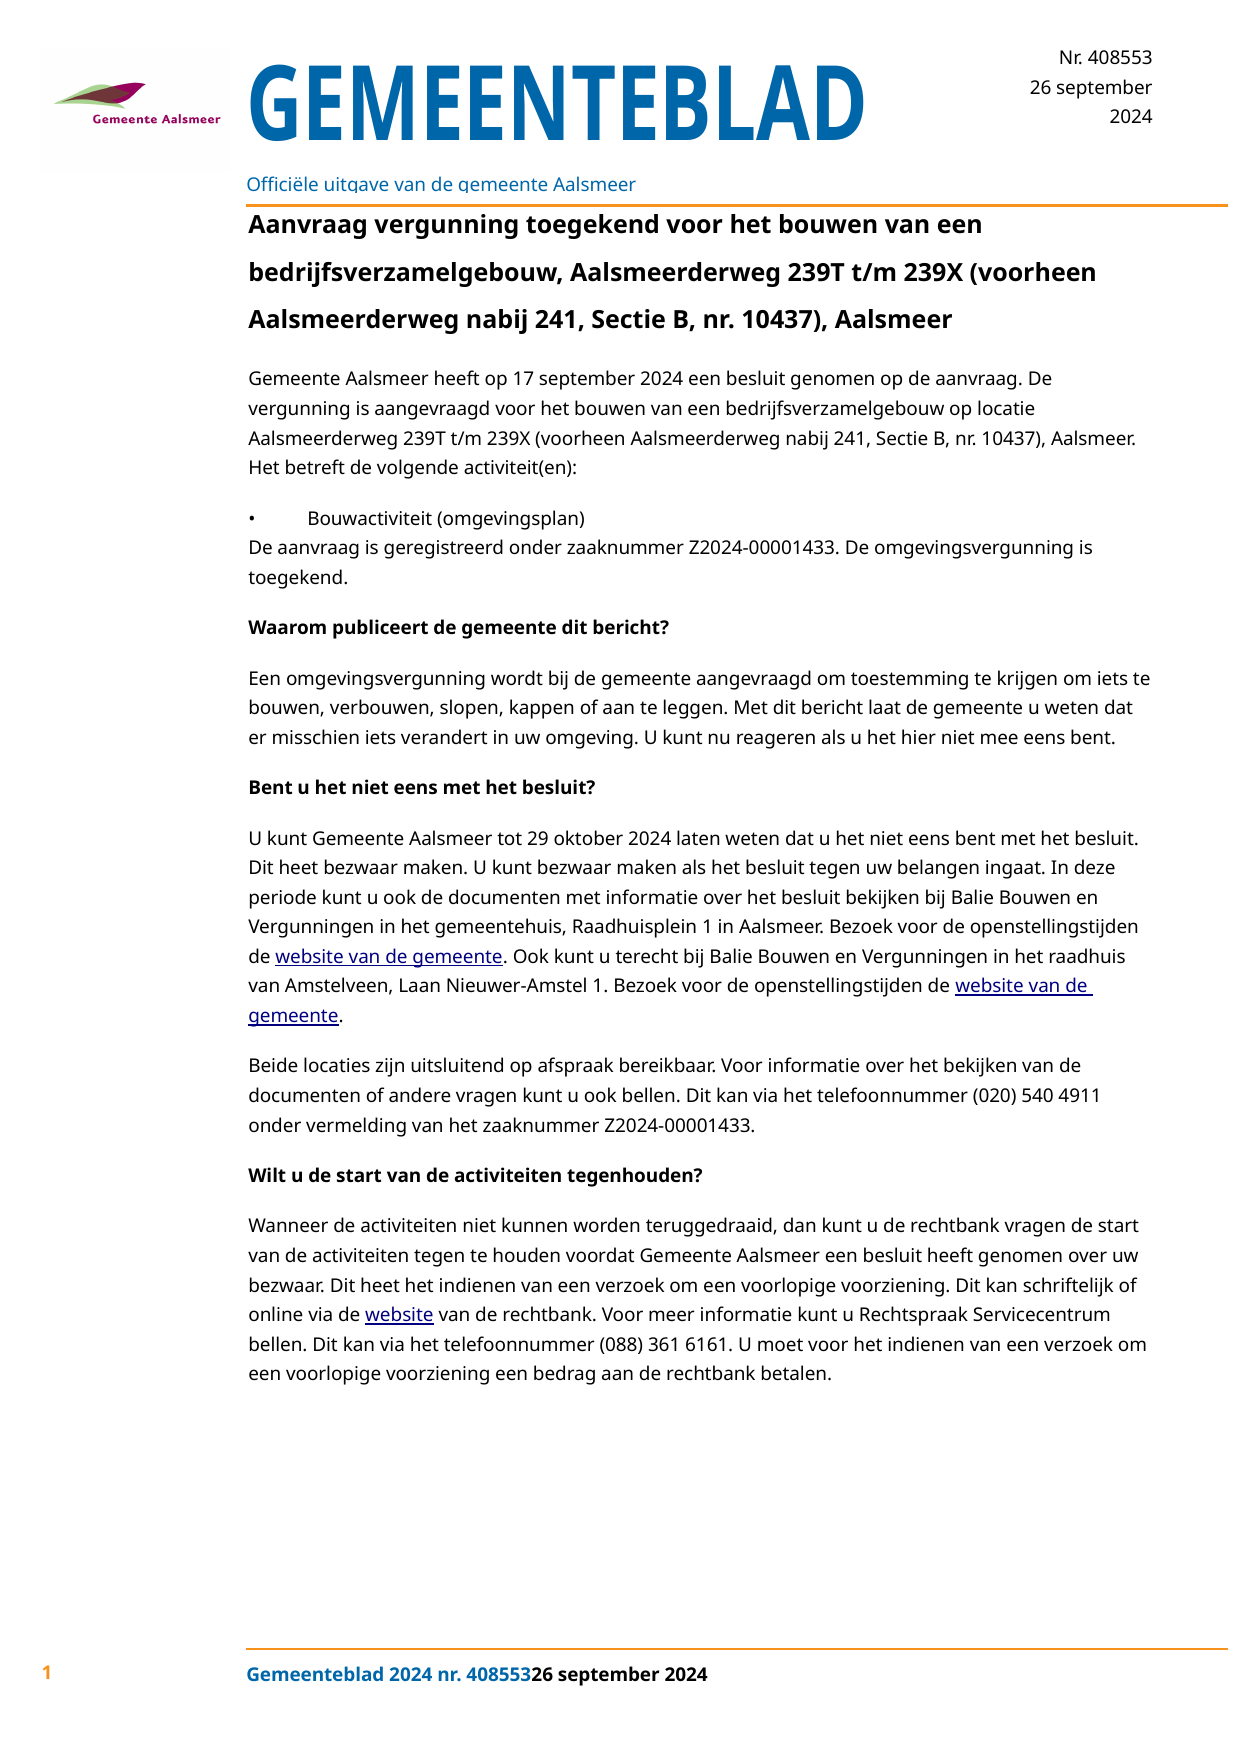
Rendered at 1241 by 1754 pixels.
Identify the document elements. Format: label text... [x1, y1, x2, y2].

list Bouwactiviteit (omgevingsplan) [248, 505, 1152, 530]
text Waarom publiceert de gemeente dit bericht? [248, 614, 1152, 640]
text Beide locaties zijn uitsluitend op afspraak bereikbaar. Voor informatie over het bekijken van de documenten of andere vragen kunt u ook bellen. Dit kan via het telefoonnummer (020) 540 4911 onder vermelding van het zaaknummer Z2024-00001433. [248, 1053, 1152, 1137]
text Bent u het niet eens met het besluit? [248, 774, 1152, 800]
text De aanvraag is geregistreerd onder zaaknummer Z2024-00001433. De omgevingsvergunning is toegekend. [248, 534, 1152, 589]
text U kunt Gemeente Aalsmeer tot 29 oktober 2024 laten weten dat u het niet eens bent met het besluit. Dit heet bezwaar maken. U kunt bezwaar maken als het besluit tegen uw belangen ingaat. In deze periode kunt u ook de documenten met informatie over het besluit bekijken bij Balie Bouwen en Vergunningen in het gemeentehuis, Raadhuisplein 1 in Aalsmeer. Bezoek voor de openstellingstijden de website van de gemeente. Ook kunt u terecht bij Balie Bouwen en Vergunningen in het raadhuis van Amstelveen, Laan Nieuwer-Amstel 1. Bezoek voor de openstellingstijden de website van de gemeente. [248, 825, 1152, 1028]
picture [41, 47, 231, 172]
text Wanneer de activiteiten niet kunnen worden teruggedraaid, dan kunt u de rechtbank vragen de start van de activiteiten tegen te houden voordat Gemeente Aalsmeer een besluit heeft genomen over uw bezwaar. Dit heet het indienen van een verzoek om een voorlopige voorziening. Dit kan schriftelijk of online via de website van de rechtbank. Voor meer informatie kunt u Rechtspraak Servicecentrum bellen. Dit kan via het telefoonnummer (088) 361 6161. U moet voor het indienen van een verzoek om een voorlopige voorziening een bedrag aan de rechtbank betalen. [248, 1213, 1152, 1386]
text Wilt u de start van de activiteiten tegenhouden? [248, 1162, 1152, 1188]
text Aanvraag vergunning toegekend voor het bouwen van een bedrijfsverzamelgebouw, Aalsmeerderweg 239T t/m 239X (voorheen Aalsmeerderweg nabij 241, Sectie B, nr. 10437), Aalsmeer [248, 207, 1152, 336]
text Een omgevingsvergunning wordt bij de gemeente aangevraagd om toestemming te krijgen om iets te bouwen, verbouwen, slopen, kappen of aan te leggen. Met dit bericht laat de gemeente u weten dat er misschien iets verandert in uw omgeving. U kunt nu reageren als u het hier niet mee eens bent. [248, 665, 1152, 749]
text Gemeente Aalsmeer heeft op 17 september 2024 een besluit genomen op de aanvraag. De vergunning is aangevraagd voor het bouwen van een bedrijfsverzamelgebouw op locatie Aalsmeerderweg 239T t/m 239X (voorheen Aalsmeerderweg nabij 241, Sectie B, nr. 10437), Aalsmeer. Het betreft de volgende activiteit(en): [248, 366, 1152, 480]
